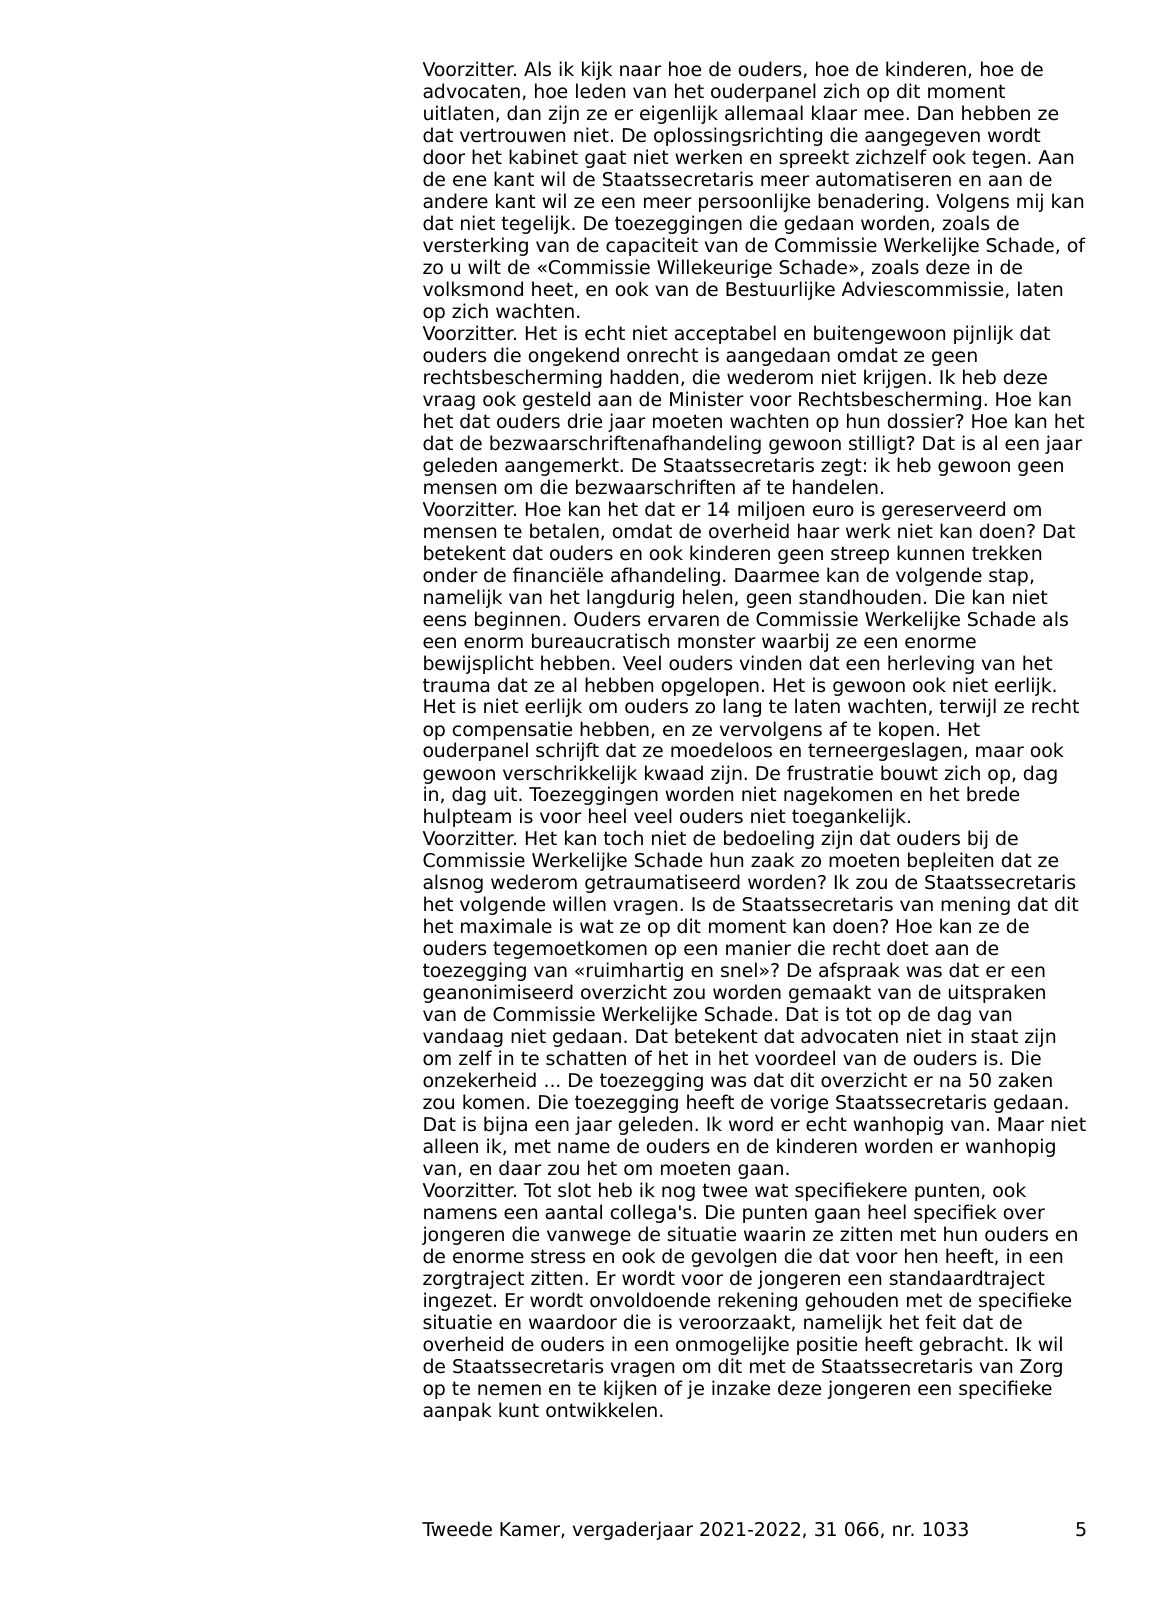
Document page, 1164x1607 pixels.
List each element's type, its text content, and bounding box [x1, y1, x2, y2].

text Voorzitter. Tot slot heb ik nog twee wat specifiekere punten, ook namens een aantal collega's. Die punten gaan heel specifiek over jongeren die vanwege de situatie waarin ze zitten met hun ouders en de enorme stress en ook de gevolgen die dat voor hen heeft, in een zorgtraject zitten. Er wordt voor de jongeren een standaardtraject ingezet. Er wordt onvoldoende rekening gehouden met de specifieke situatie en waardoor die is veroorzaakt, namelijk het feit dat de overheid de ouders in een onmogelijke positie heeft gebracht. Ik wil de Staatssecretaris vragen om dit met de Staatssecretaris van Zorg op te nemen en te kijken of je inzake deze jongeren een specifieke aanpak kunt ontwikkelen. [422, 1180, 1087, 1422]
text Voorzitter. Het is echt niet acceptabel en buitengewoon pijnlijk dat ouders die ongekend onrecht is aangedaan omdat ze geen rechtsbescherming hadden, die wederom niet krijgen. Ik heb deze vraag ook gesteld aan de Minister voor Rechtsbescherming. Hoe kan het dat ouders drie jaar moeten wachten op hun dossier? Hoe kan het dat de bezwaarschriftenafhandeling gewoon stilligt? Dat is al een jaar geleden aangemerkt. De Staatssecretaris zegt: ik heb gewoon geen mensen om die bezwaarschriften af te handelen. [422, 323, 1087, 499]
text Voorzitter. Het kan toch niet de bedoeling zijn dat ouders bij de Commissie Werkelijke Schade hun zaak zo moeten bepleiten dat ze alsnog wederom getraumatiseerd worden? Ik zou de Staatssecretaris het volgende willen vragen. Is de Staatssecretaris van mening dat dit het maximale is wat ze op dit moment kan doen? Hoe kan ze de ouders tegemoetkomen op een manier die recht doet aan de toezegging van «ruimhartig en snel»? De afspraak was dat er een geanonimiseerd overzicht zou worden gemaakt van de uitspraken van de Commissie Werkelijke Schade. Dat is tot op de dag van vandaag niet gedaan. Dat betekent dat advocaten niet in staat zijn om zelf in te schatten of het in het voordeel van de ouders is. Die onzekerheid ... De toezegging was dat dit overzicht er na 50 zaken zou komen. Die toezegging heeft de vorige Staatssecretaris gedaan. Dat is bijna een jaar geleden. Ik word er echt wanhopig van. Maar niet alleen ik, met name de ouders en de kinderen worden er wanhopig van, en daar zou het om moeten gaan. [422, 828, 1087, 1180]
text Voorzitter. Hoe kan het dat er 14 miljoen euro is gereserveerd om mensen te betalen, omdat de overheid haar werk niet kan doen? Dat betekent dat ouders en ook kinderen geen streep kunnen trekken onder de financiële afhandeling. Daarmee kan de volgende stap, namelijk van het langdurig helen, geen standhouden. Die kan niet eens beginnen. Ouders ervaren de Commissie Werkelijke Schade als een enorm bureaucratisch monster waarbij ze een enorme bewijsplicht hebben. Veel ouders vinden dat een herleving van het trauma dat ze al hebben opgelopen. Het is gewoon ook niet eerlijk. Het is niet eerlijk om ouders zo lang te laten wachten, terwijl ze recht op compensatie hebben, en ze vervolgens af te kopen. Het ouderpanel schrijft dat ze moedeloos en terneergeslagen, maar ook gewoon verschrikkelijk kwaad zijn. De frustratie bouwt zich op, dag in, dag uit. Toezeggingen worden niet nagekomen en het brede hulpteam is voor heel veel ouders niet toegankelijk. [422, 499, 1087, 828]
text Voorzitter. Als ik kijk naar hoe de ouders, hoe de kinderen, hoe de advocaten, hoe leden van het ouderpanel zich op dit moment uitlaten, dan zijn ze er eigenlijk allemaal klaar mee. Dan hebben ze dat vertrouwen niet. De oplossingsrichting die aangegeven wordt door het kabinet gaat niet werken en spreekt zichzelf ook tegen. Aan de ene kant wil de Staatssecretaris meer automatiseren en aan de andere kant wil ze een meer persoonlijke benadering. Volgens mij kan dat niet tegelijk. De toezeggingen die gedaan worden, zoals de versterking van de capaciteit van de Commissie Werkelijke Schade, of zo u wilt de «Commissie Willekeurige Schade», zoals deze in de volksmond heet, en ook van de Bestuurlijke Adviescommissie, laten op zich wachten. [422, 59, 1087, 323]
